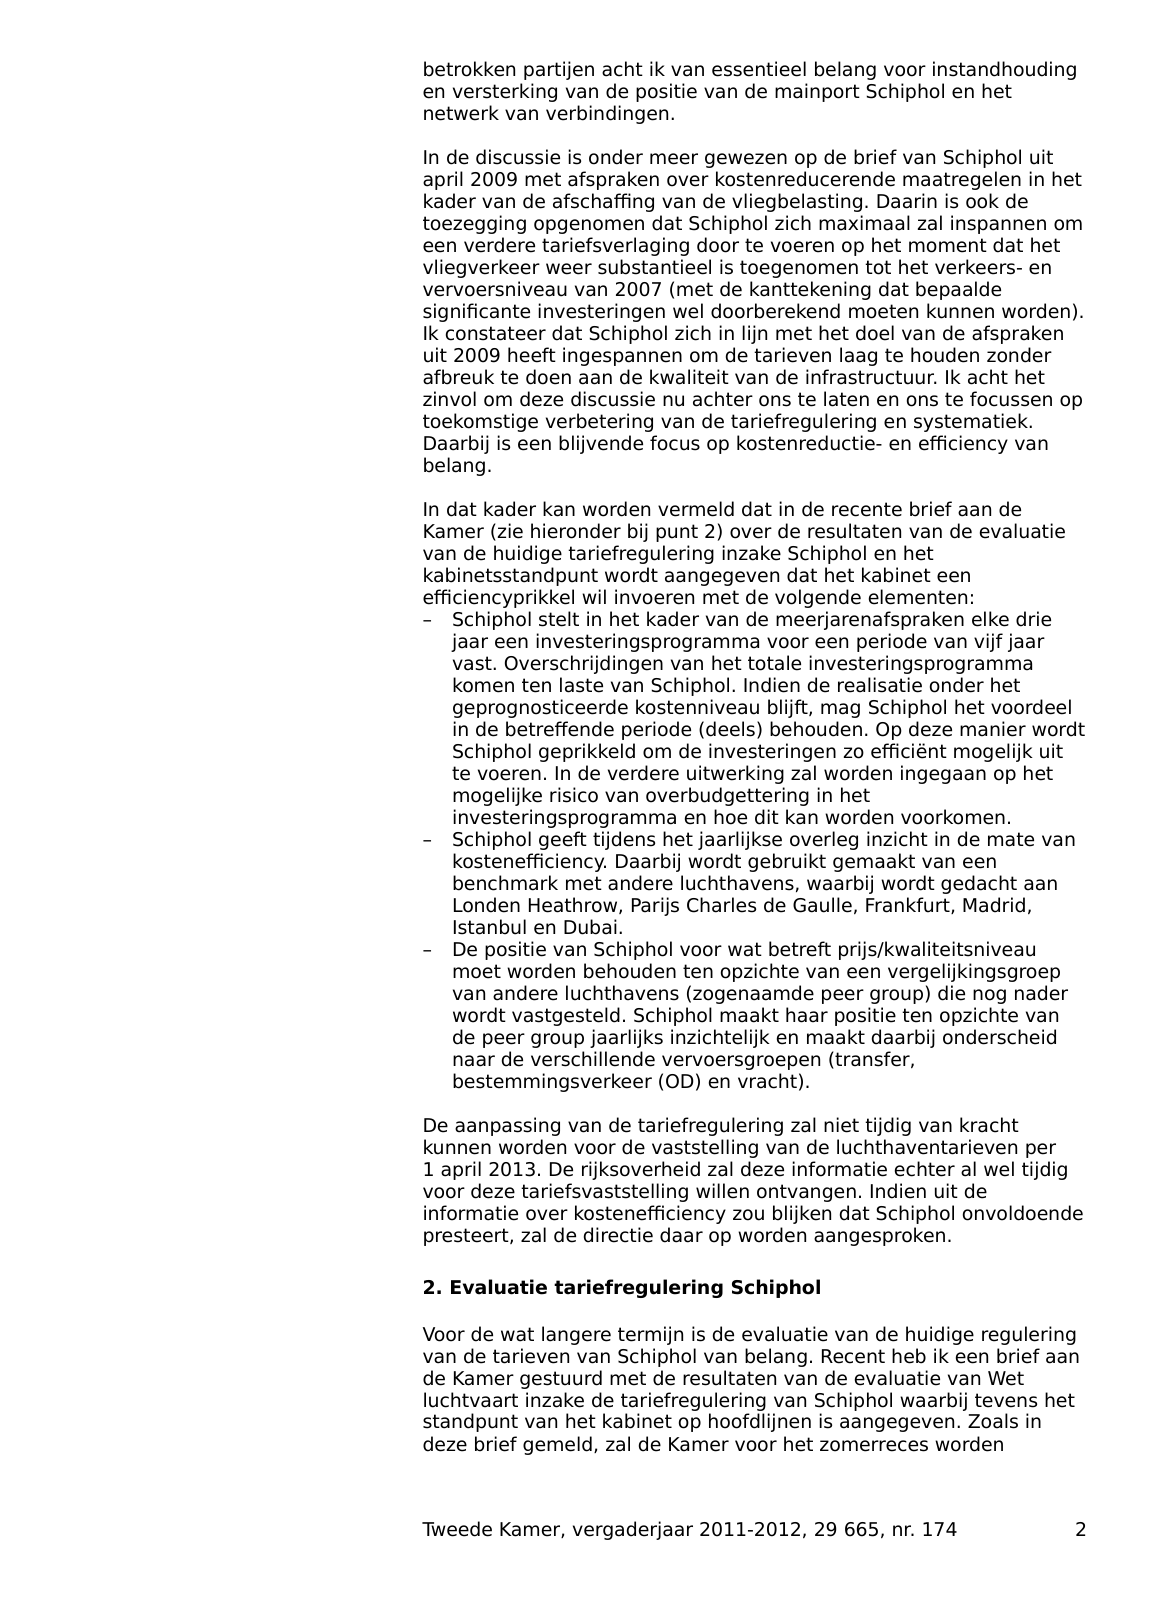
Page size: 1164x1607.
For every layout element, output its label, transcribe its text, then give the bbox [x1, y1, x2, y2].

text De aanpassing van de tariefregulering zal niet tijdig van kracht kunnen worden voor de vaststelling van de luchthaventarieven per 1 april 2013. De rijksoverheid zal deze informatie echter al wel tijdig voor deze tariefsvaststelling willen ontvangen. Indien uit de informatie over kostenefficiency zou blijken dat Schiphol onvoldoende presteert, zal de directie daar op worden aangesproken. [422, 1115, 1087, 1247]
text In dat kader kan worden vermeld dat in de recente brief aan de Kamer (zie hieronder bij punt 2) over de resultaten van de evaluatie van de huidige tariefregulering inzake Schiphol en het kabinetsstandpunt wordt aangegeven dat het kabinet een efficiencyprikkel wil invoeren met de volgende elementen: [422, 499, 1087, 609]
text – Schiphol geeft tijdens het jaarlijkse overleg inzicht in de mate van kostenefficiency. Daarbij wordt gebruikt gemaakt van een benchmark met andere luchthavens, waarbij wordt gedacht aan Londen Heathrow, Parijs Charles de Gaulle, Frankfurt, Madrid, Istanbul en Dubai. [422, 829, 1087, 939]
text Voor de wat langere termijn is de evaluatie van de huidige regulering van de tarieven van Schiphol van belang. Recent heb ik een brief aan de Kamer gestuurd met de resultaten van de evaluatie van Wet luchtvaart inzake de tariefregulering van Schiphol waarbij tevens het standpunt van het kabinet op hoofdlijnen is aangegeven. Zoals in deze brief gemeld, zal de Kamer voor het zomerreces worden [422, 1323, 1087, 1455]
text In de discussie is onder meer gewezen op de brief van Schiphol uit april 2009 met afspraken over kostenreducerende maatregelen in het kader van de afschaffing van de vliegbelasting. Daarin is ook de toezegging opgenomen dat Schiphol zich maximaal zal inspannen om een verdere tariefsverlaging door te voeren op het moment dat het vliegverkeer weer substantieel is toegenomen tot het verkeers- en vervoersniveau van 2007 (met de kanttekening dat bepaalde significante investeringen wel doorberekend moeten kunnen worden). Ik constateer dat Schiphol zich in lijn met het doel van de afspraken uit 2009 heeft ingespannen om de tarieven laag te houden zonder afbreuk te doen aan de kwaliteit van de infrastructuur. Ik acht het zinvol om deze discussie nu achter ons te laten en ons te focussen op toekomstige verbetering van de tariefregulering en systematiek. Daarbij is een blijvende focus op kostenreductie- en efficiency van belang. [422, 147, 1087, 477]
text – De positie van Schiphol voor wat betreft prijs/kwaliteitsniveau moet worden behouden ten opzichte van een vergelijkingsgroep van andere luchthavens (zogenaamde peer group) die nog nader wordt vastgesteld. Schiphol maakt haar positie ten opzichte van de peer group jaarlijks inzichtelijk en maakt daarbij onderscheid naar de verschillende vervoersgroepen (transfer, bestemmingsverkeer (OD) en vracht). [422, 939, 1087, 1092]
text – Schiphol stelt in het kader van de meerjarenafspraken elke drie jaar een investeringsprogramma voor een periode van vijf jaar vast. Overschrijdingen van het totale investeringsprogramma komen ten laste van Schiphol. Indien de realisatie onder het geprognosticeerde kostenniveau blijft, mag Schiphol het voordeel in de betreffende periode (deels) behouden. Op deze manier wordt Schiphol geprikkeld om de investeringen zo efficiënt mogelijk uit te voeren. In de verdere uitwerking zal worden ingegaan op het mogelijke risico van overbudgettering in het investeringsprogramma en hoe dit kan worden voorkomen. [422, 609, 1087, 829]
text betrokken partijen acht ik van essentieel belang voor instandhouding en versterking van de positie van de mainport Schiphol en het netwerk van verbindingen. [422, 59, 1087, 125]
subtitle 2. Evaluatie tariefregulering Schiphol [422, 1277, 1087, 1298]
